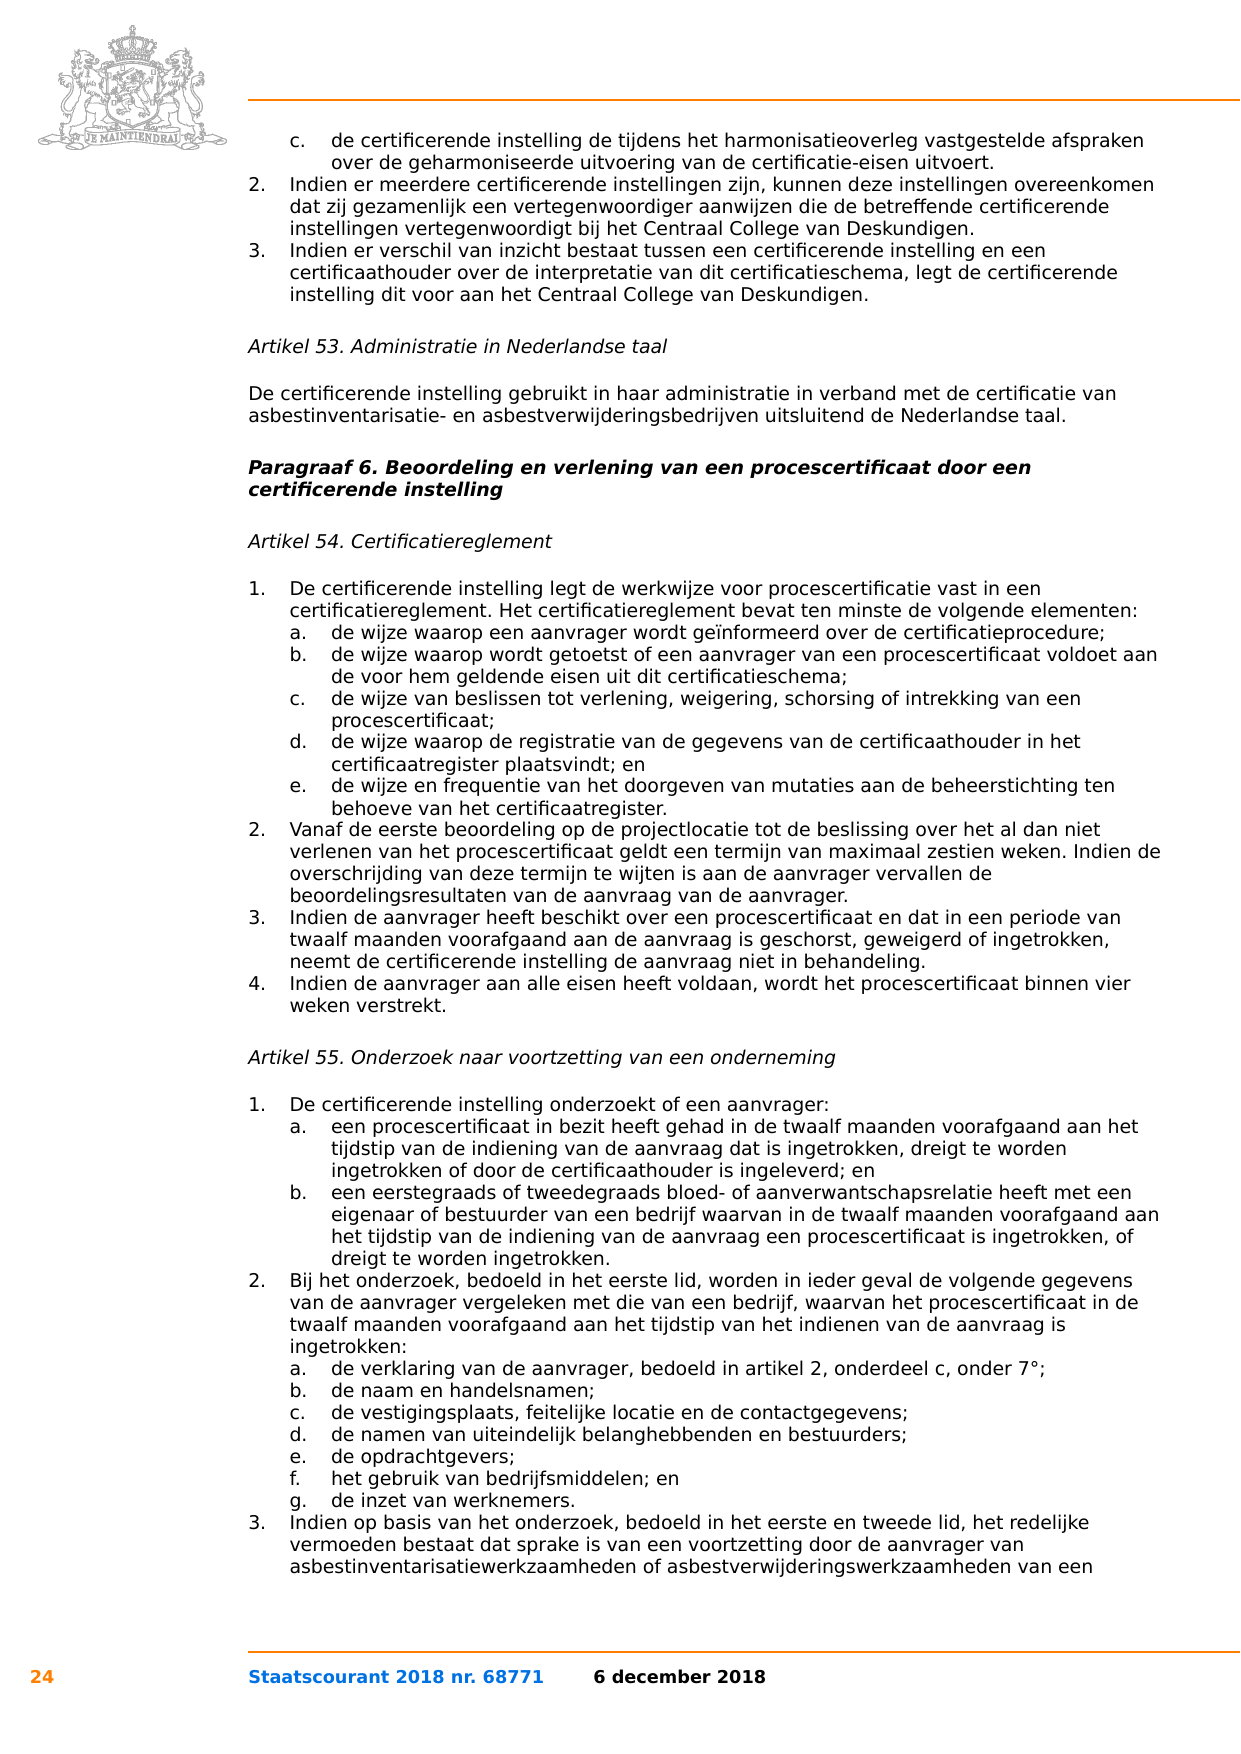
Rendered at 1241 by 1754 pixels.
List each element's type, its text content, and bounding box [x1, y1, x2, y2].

text 4. Indien de aanvrager aan alle eisen heeft voldaan, wordt het procescertificaat binnen vier weken verstrekt. [248, 973, 1163, 1017]
subtitle Paragraaf 6. Beoordeling en verlening van een procescertificaat door een certificerende instelling [248, 457, 1163, 501]
text 3. Indien er verschil van inzicht bestaat tussen een certificerende instelling en een certificaathouder over de interpretatie van dit certificatieschema, legt de certificerende instelling dit voor aan het Centraal College van Deskundigen. [248, 240, 1163, 306]
text c. de certificerende instelling de tijdens het harmonisatieoverleg vastgestelde afspraken over de geharmoniseerde uitvoering van de certificatie-eisen uitvoert. [289, 130, 1163, 174]
subtitle Artikel 54. Certificatiereglement [248, 531, 1163, 553]
picture [38, 25, 227, 150]
text e. de wijze en frequentie van het doorgeven van mutaties aan de beheerstichting ten behoeve van het certificaatregister. [289, 775, 1163, 819]
text a. de verklaring van de aanvrager, bedoeld in artikel 2, onderdeel c, onder 7°; [289, 1358, 1163, 1380]
text 2. Bij het onderzoek, bedoeld in het eerste lid, worden in ieder geval de volgende gegevens van de aanvrager vergeleken met die van een bedrijf, waarvan het procescertificaat in de twaalf maanden voorafgaand aan het tijdstip van het indienen van de aanvraag is ingetrokken: [248, 1270, 1163, 1358]
text 3. Indien de aanvrager heeft beschikt over een procescertificaat en dat in een periode van twaalf maanden voorafgaand aan de aanvraag is geschorst, geweigerd of ingetrokken, neemt de certificerende instelling de aanvraag niet in behandeling. [248, 907, 1163, 973]
text c. de vestigingsplaats, feitelijke locatie en de contactgegevens; [289, 1402, 1163, 1424]
text a. een procescertificaat in bezit heeft gehad in de twaalf maanden voorafgaand aan het tijdstip van de indiening van de aanvraag dat is ingetrokken, dreigt te worden ingetrokken of door de certificaathouder is ingeleverd; en [289, 1116, 1163, 1182]
text De certificerende instelling gebruikt in haar administratie in verband met de certificatie van asbestinventarisatie- en asbestverwijderingsbedrijven uitsluitend de Nederlandse taal. [248, 383, 1163, 427]
text b. de naam en handelsnamen; [289, 1380, 1163, 1402]
text d. de namen van uiteindelijk belanghebbenden en bestuurders; [289, 1424, 1163, 1446]
text c. de wijze van beslissen tot verlening, weigering, schorsing of intrekking van een procescertificaat; [289, 687, 1163, 731]
text 3. Indien op basis van het onderzoek, bedoeld in het eerste en tweede lid, het redelijke vermoeden bestaat dat sprake is van een voortzetting door de aanvrager van asbestinventarisatiewerkzaamheden of asbestverwijderingswerkzaamheden van een [248, 1512, 1163, 1578]
text 2. Vanaf de eerste beoordeling op de projectlocatie tot de beslissing over het al dan niet verlenen van het procescertificaat geldt een termijn van maximaal zestien weken. Indien de overschrijding van deze termijn te wijten is aan de aanvrager vervallen de beoordelingsresultaten van de aanvraag van de aanvrager. [248, 819, 1163, 907]
text d. de wijze waarop de registratie van de gegevens van de certificaathouder in het certificaatregister plaatsvindt; en [289, 731, 1163, 775]
text 1. De certificerende instelling legt de werkwijze voor procescertificatie vast in een certificatiereglement. Het certificatiereglement bevat ten minste de volgende elementen: [248, 578, 1163, 622]
text a. de wijze waarop een aanvrager wordt geïnformeerd over de certificatieprocedure; [289, 622, 1163, 643]
text g. de inzet van werknemers. [289, 1490, 1163, 1512]
subtitle Artikel 53. Administratie in Nederlandse taal [248, 336, 1163, 358]
text 1. De certificerende instelling onderzoekt of een aanvrager: [248, 1094, 1163, 1116]
text 2. Indien er meerdere certificerende instellingen zijn, kunnen deze instellingen overeenkomen dat zij gezamenlijk een vertegenwoordiger aanwijzen die de betreffende certificerende instellingen vertegenwoordigt bij het Centraal College van Deskundigen. [248, 174, 1163, 240]
subtitle Artikel 55. Onderzoek naar voortzetting van een onderneming [248, 1047, 1163, 1069]
text b. de wijze waarop wordt getoetst of een aanvrager van een procescertificaat voldoet aan de voor hem geldende eisen uit dit certificatieschema; [289, 643, 1163, 687]
text b. een eerstegraads of tweedegraads bloed- of aanverwantschapsrelatie heeft met een eigenaar of bestuurder van een bedrijf waarvan in de twaalf maanden voorafgaand aan het tijdstip van de indiening van de aanvraag een procescertificaat is ingetrokken, of dreigt te worden ingetrokken. [289, 1182, 1163, 1270]
text e. de opdrachtgevers; [289, 1446, 1163, 1468]
text f. het gebruik van bedrijfsmiddelen; en [289, 1468, 1163, 1490]
